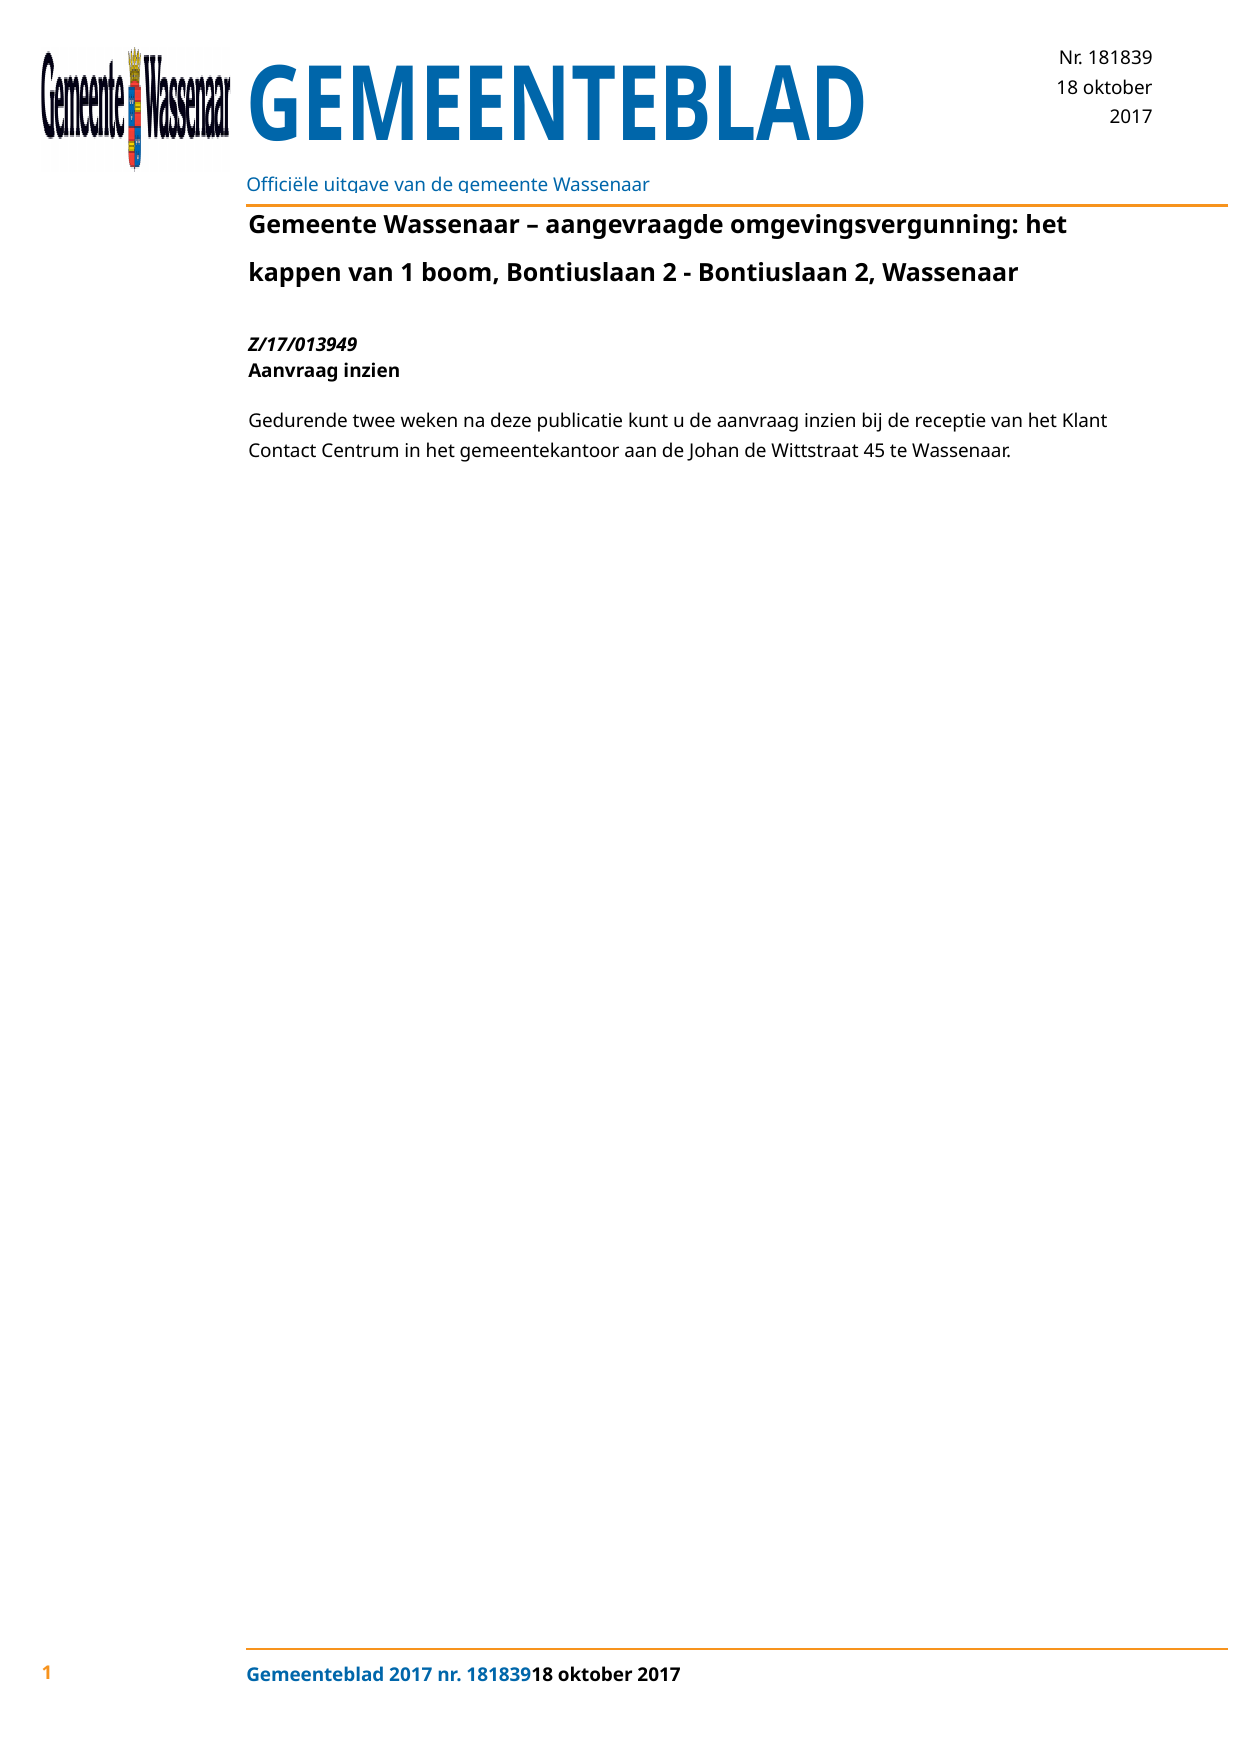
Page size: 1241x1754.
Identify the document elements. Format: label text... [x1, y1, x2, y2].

text Gemeente Wassenaar – aangevraagde omgevingsvergunning: het kappen van 1 boom, Bontiuslaan 2 - Bontiuslaan 2, Wassenaar [248, 207, 1152, 288]
text Z/17/013949 [248, 331, 1152, 357]
text Aanvraag inzien [248, 357, 1152, 383]
picture [41, 47, 231, 172]
text Gedurende twee weken na deze publicatie kunt u de aanvraag inzien bij de receptie van het Klant Contact Centrum in het gemeentekantoor aan de Johan de Wittstraat 45 te Wassenaar. [248, 408, 1152, 463]
